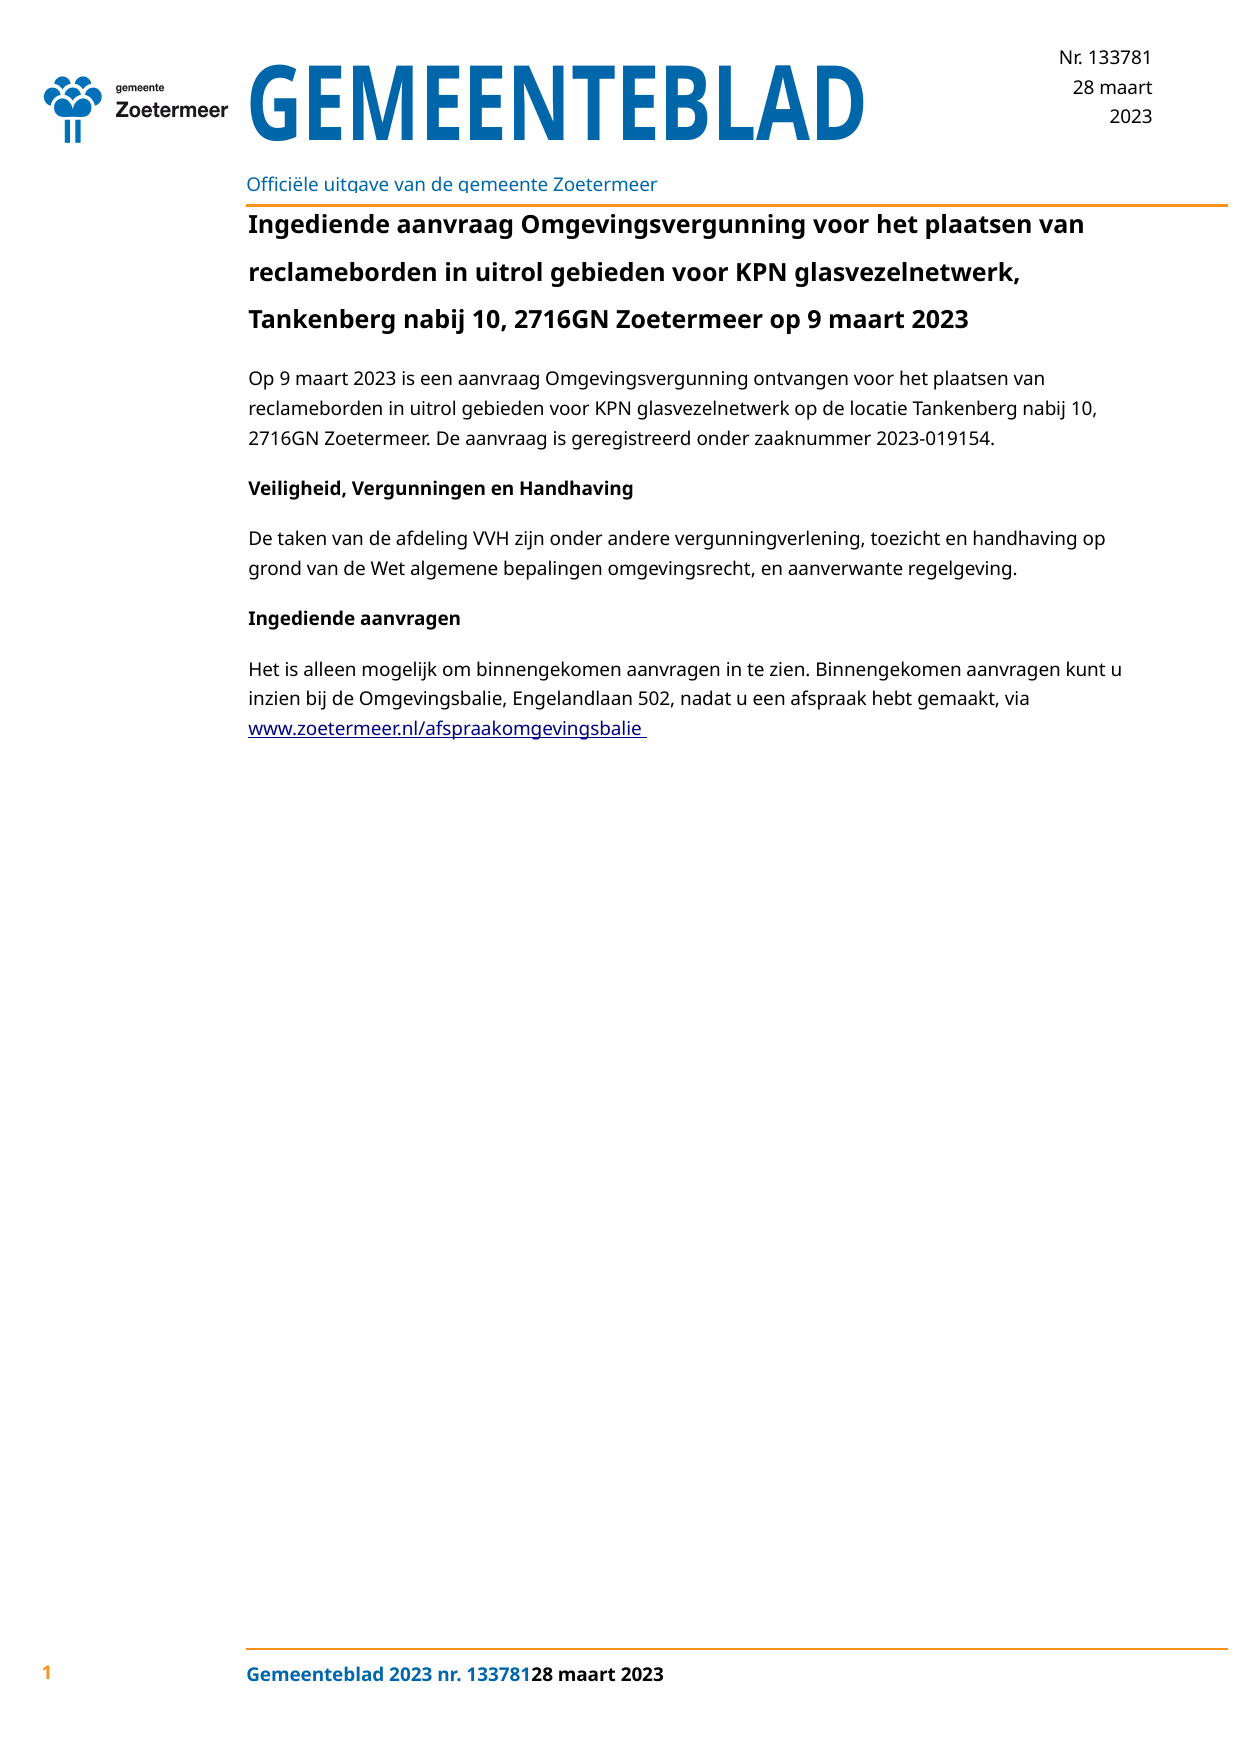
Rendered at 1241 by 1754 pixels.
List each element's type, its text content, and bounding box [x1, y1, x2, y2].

text Ingediende aanvragen [248, 606, 1152, 631]
text Ingediende aanvraag Omgevingsvergunning voor het plaatsen van reclameborden in uitrol gebieden voor KPN glasvezelnetwerk, Tankenberg nabij 10, 2716GN Zoetermeer op 9 maart 2023 [248, 207, 1152, 336]
text Het is alleen mogelijk om binnengekomen aanvragen in te zien. Binnengekomen aanvragen kunt u inzien bij de Omgevingsbalie, Engelandlaan 502, nadat u een afspraak hebt gemaakt, via www.zoetermeer.nl/afspraakomgevingsbalie [248, 656, 1152, 741]
text Veiligheid, Vergunningen en Handhaving [248, 475, 1152, 501]
picture [41, 47, 231, 172]
text De taken van de afdeling VVH zijn onder andere vergunningverlening, toezicht en handhaving op grond van de Wet algemene bepalingen omgevingsrecht, en aanverwante regelgeving. [248, 526, 1152, 581]
text Op 9 maart 2023 is een aanvraag Omgevingsvergunning ontvangen voor het plaatsen van reclameborden in uitrol gebieden voor KPN glasvezelnetwerk op de locatie Tankenberg nabij 10, 2716GN Zoetermeer. De aanvraag is geregistreerd onder zaaknummer 2023-019154. [248, 366, 1152, 450]
